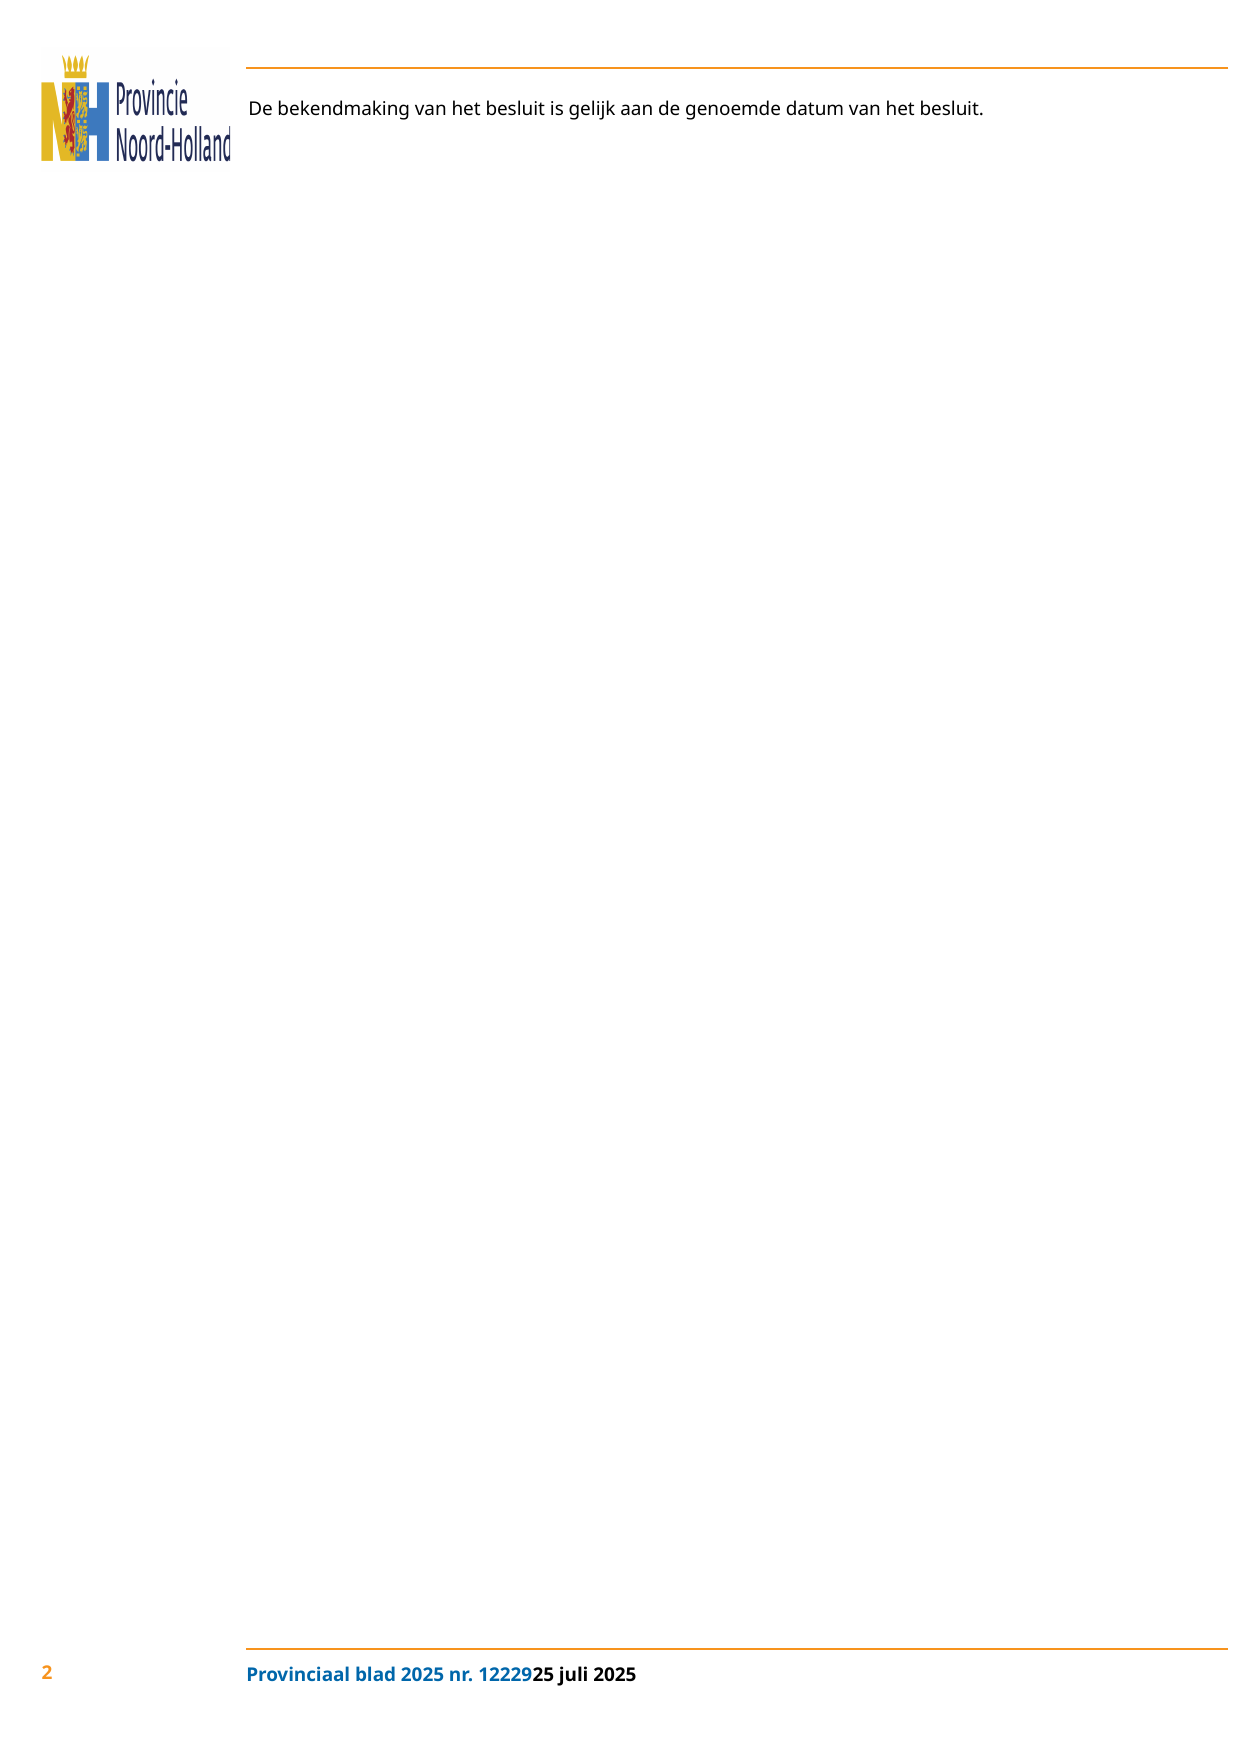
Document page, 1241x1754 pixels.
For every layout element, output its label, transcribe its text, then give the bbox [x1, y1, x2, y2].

picture [41, 47, 231, 172]
text De bekendmaking van het besluit is gelijk aan de genoemde datum van het besluit. [248, 95, 1152, 121]
